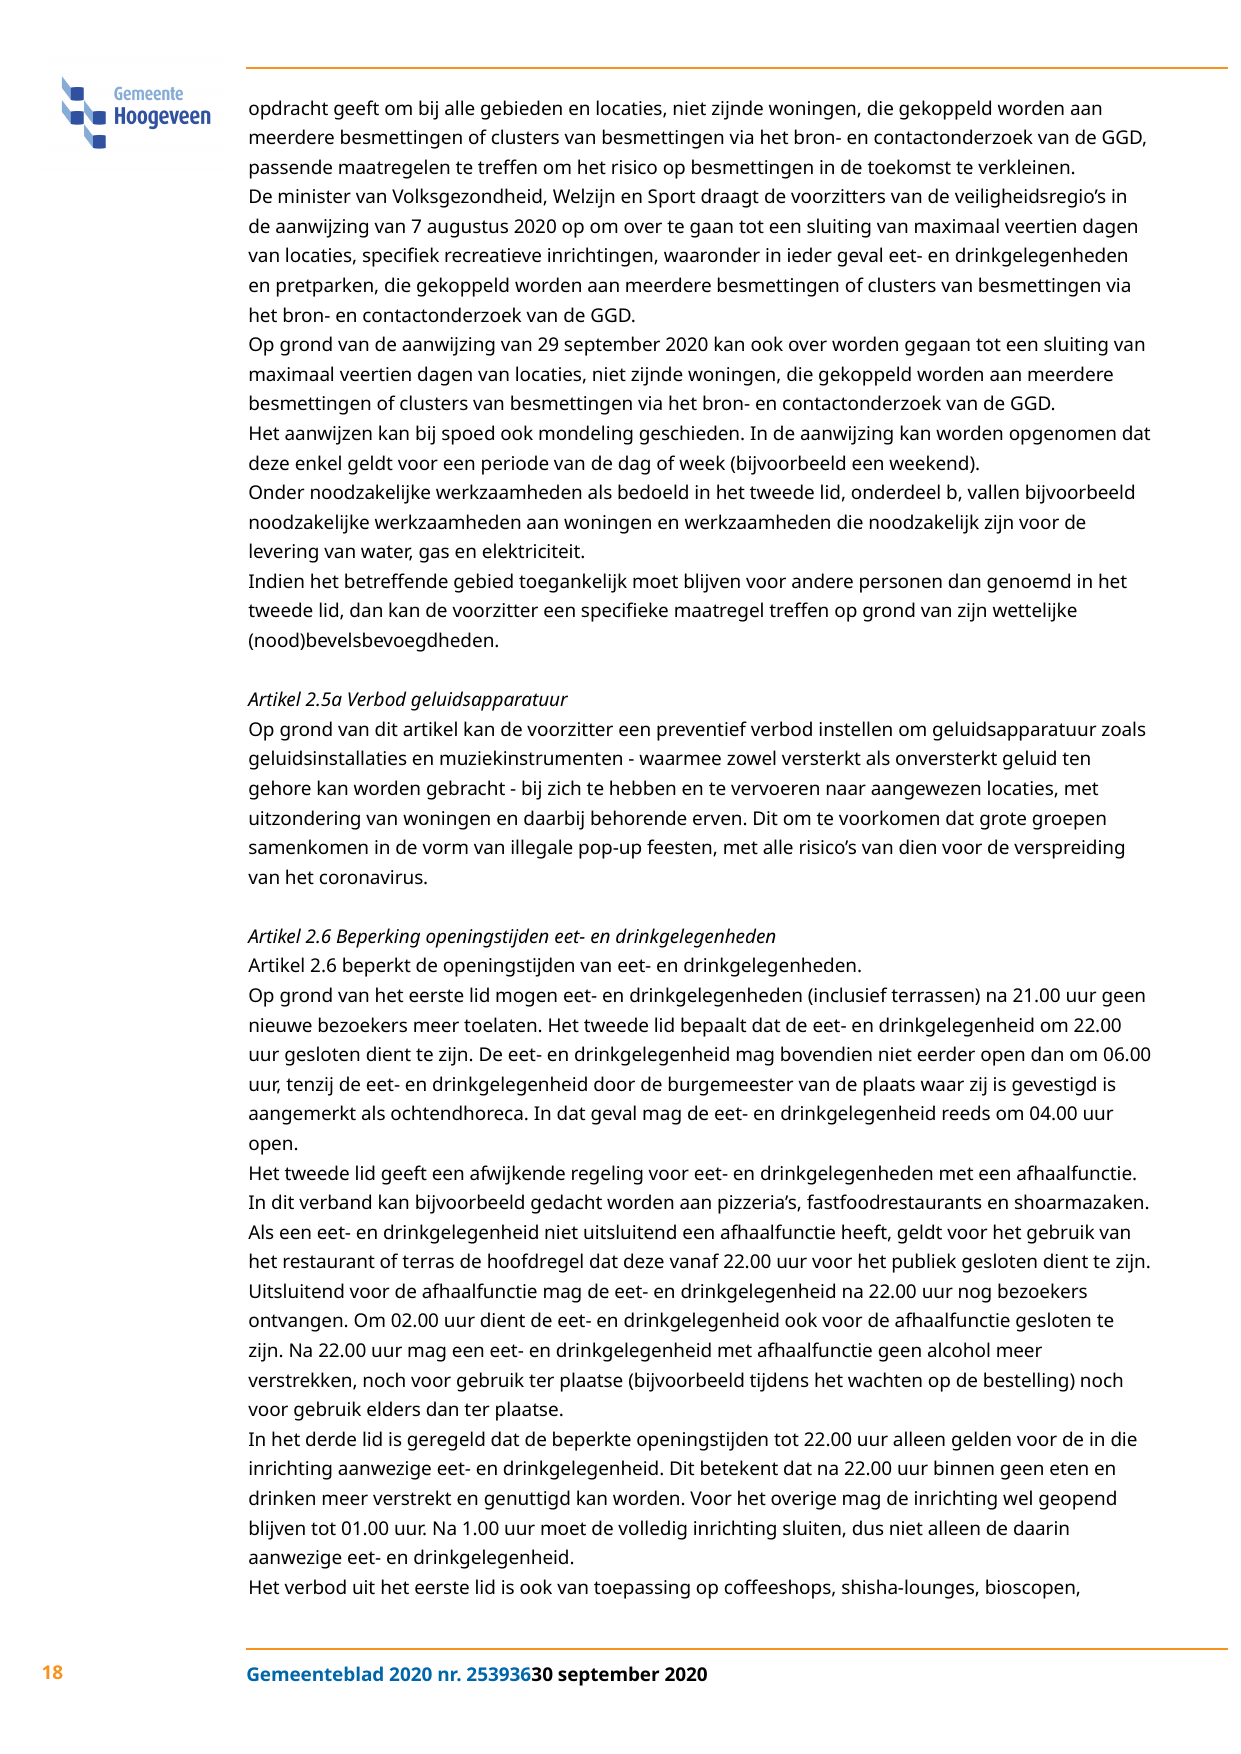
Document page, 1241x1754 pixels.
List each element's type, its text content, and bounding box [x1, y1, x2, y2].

text opdracht geeft om bij alle gebieden en locaties, niet zijnde woningen, die gekoppeld worden aan meerdere besmettingen of clusters van besmettingen via het bron- en contactonderzoek van de GGD, passende maatregelen te treffen om het risico op besmettingen in de toekomst te verkleinen. [248, 95, 1152, 180]
text Het aanwijzen kan bij spoed ook mondeling geschieden. In de aanwijzing kan worden opgenomen dat deze enkel geldt voor een periode van de dag of week (bijvoorbeeld een weekend). [248, 420, 1152, 476]
text Artikel 2.6 beperkt de openingstijden van eet- en drinkgelegenheden. [248, 953, 1152, 978]
text In het derde lid is geregeld dat de beperkte openingstijden tot 22.00 uur alleen gelden voor de in die inrichting aanwezige eet- en drinkgelegenheid. Dit betekent dat na 22.00 uur binnen geen eten en drinken meer verstrekt en genuttigd kan worden. Voor het overige mag de inrichting wel geopend blijven tot 01.00 uur. Na 1.00 uur moet de volledig inrichting sluiten, dus niet alleen de daarin aanwezige eet- en drinkgelegenheid. [248, 1426, 1152, 1570]
text Artikel 2.6 Beperking openingstijden eet- en drinkgelegenheden [248, 923, 1152, 949]
text Op grond van de aanwijzing van 29 september 2020 kan ook over worden gegaan tot een sluiting van maximaal veertien dagen van locaties, niet zijnde woningen, die gekoppeld worden aan meerdere besmettingen of clusters van besmettingen via het bron- en contactonderzoek van de GGD. [248, 331, 1152, 416]
text Het tweede lid geeft een afwijkende regeling voor eet- en drinkgelegenheden met een afhaalfunctie. In dit verband kan bijvoorbeeld gedacht worden aan pizzeria’s, fastfoodrestaurants en shoarmazaken. Als een eet- en drinkgelegenheid niet uitsluitend een afhaalfunctie heeft, geldt voor het gebruik van het restaurant of terras de hoofdregel dat deze vanaf 22.00 uur voor het publiek gesloten dient te zijn. Uitsluitend voor de afhaalfunctie mag de eet- en drinkgelegenheid na 22.00 uur nog bezoekers ontvangen. Om 02.00 uur dient de eet- en drinkgelegenheid ook voor de afhaalfunctie gesloten te zijn. Na 22.00 uur mag een eet- en drinkgelegenheid met afhaalfunctie geen alcohol meer verstrekken, noch voor gebruik ter plaatse (bijvoorbeeld tijdens het wachten op de bestelling) noch voor gebruik elders dan ter plaatse. [248, 1160, 1152, 1422]
text Artikel 2.5a Verbod geluidsapparatuur [248, 686, 1152, 712]
text De minister van Volksgezondheid, Welzijn en Sport draagt de voorzitters van de veiligheidsregio’s in de aanwijzing van 7 augustus 2020 op om over te gaan tot een sluiting van maximaal veertien dagen van locaties, specifiek recreatieve inrichtingen, waaronder in ieder geval eet- en drinkgelegenheden en pretparken, die gekoppeld worden aan meerdere besmettingen of clusters van besmettingen via het bron- en contactonderzoek van de GGD. [248, 183, 1152, 328]
text Op grond van dit artikel kan de voorzitter een preventief verbod instellen om geluidsapparatuur zoals geluidsinstallaties en muziekinstrumenten - waarmee zowel versterkt als onversterkt geluid ten gehore kan worden gebracht - bij zich te hebben en te vervoeren naar aangewezen locaties, met uitzondering van woningen en daarbij behorende erven. Dit om te voorkomen dat grote groepen samenkomen in de vorm van illegale pop-up feesten, met alle risico’s van dien voor de verspreiding van het coronavirus. [248, 716, 1152, 890]
text Onder noodzakelijke werkzaamheden als bedoeld in het tweede lid, onderdeel b, vallen bijvoorbeeld noodzakelijke werkzaamheden aan woningen en werkzaamheden die noodzakelijk zijn voor de levering van water, gas en elektriciteit. [248, 479, 1152, 564]
text Op grond van het eerste lid mogen eet- en drinkgelegenheden (inclusief terrassen) na 21.00 uur geen nieuwe bezoekers meer toelaten. Het tweede lid bepaalt dat de eet- en drinkgelegenheid om 22.00 uur gesloten dient te zijn. De eet- en drinkgelegenheid mag bovendien niet eerder open dan om 06.00 uur, tenzij de eet- en drinkgelegenheid door de burgemeester van de plaats waar zij is gevestigd is aangemerkt als ochtendhoreca. In dat geval mag de eet- en drinkgelegenheid reeds om 04.00 uur open. [248, 982, 1152, 1156]
text Het verbod uit het eerste lid is ook van toepassing op coffeeshops, shisha-lounges, bioscopen, [248, 1574, 1152, 1600]
picture [41, 47, 231, 172]
text Indien het betreffende gebied toegankelijk moet blijven voor andere personen dan genoemd in het tweede lid, dan kan de voorzitter een specifieke maatregel treffen op grond van zijn wettelijke (nood)bevelsbevoegdheden. [248, 568, 1152, 653]
